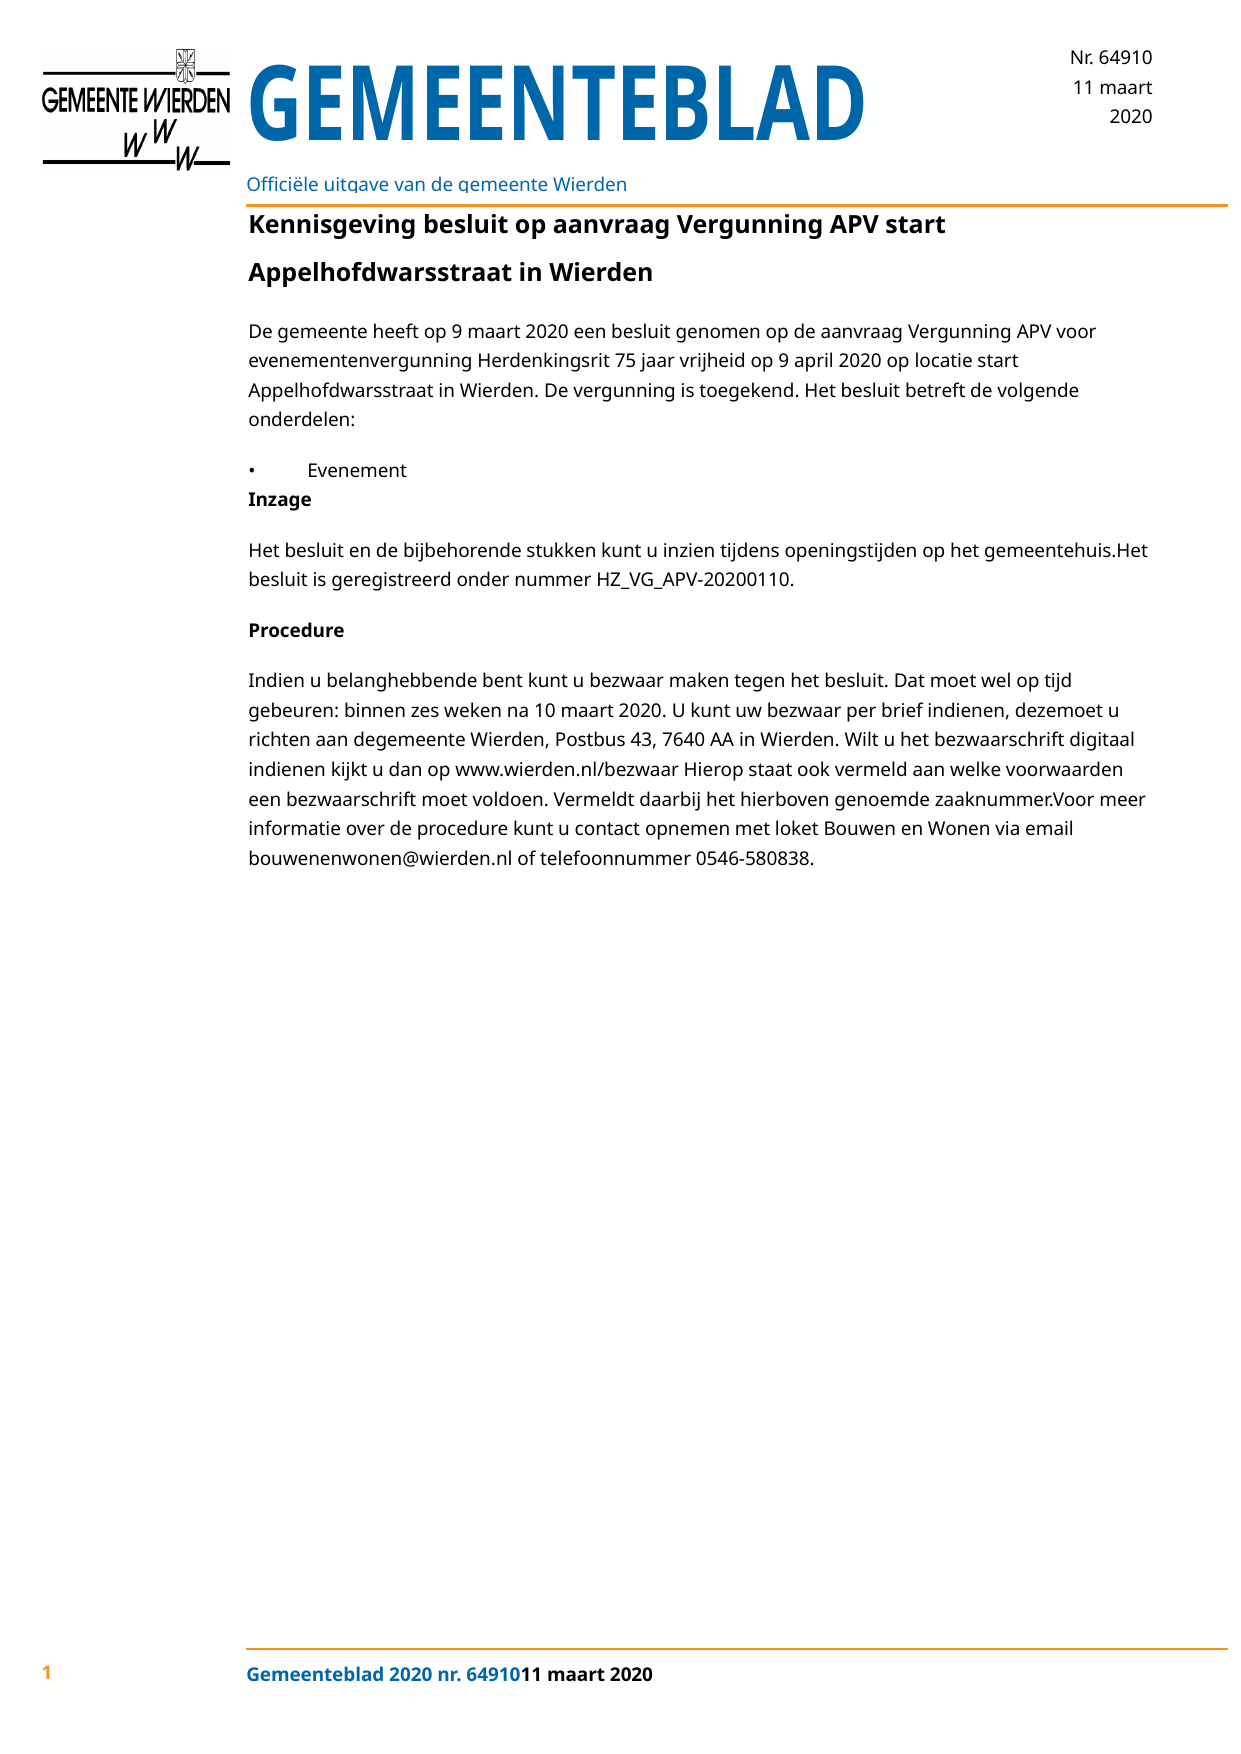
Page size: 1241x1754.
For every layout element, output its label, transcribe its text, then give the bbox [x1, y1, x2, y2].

text Procedure [248, 617, 1152, 643]
picture [41, 47, 231, 172]
text Inzage [248, 487, 1152, 512]
text Indien u belanghebbende bent kunt u bezwaar maken tegen het besluit. Dat moet wel op tijd gebeuren: binnen zes weken na 10 maart 2020. U kunt uw bezwaar per brief indienen, dezemoet u richten aan degemeente Wierden, Postbus 43, 7640 AA in Wierden. Wilt u het bezwaarschrift digitaal indienen kijkt u dan op www.wierden.nl/bezwaar Hierop staat ook vermeld aan welke voorwaarden een bezwaarschrift moet voldoen. Vermeldt daarbij het hierboven genoemde zaaknummer.Voor meer informatie over de procedure kunt u contact opnemen met loket Bouwen en Wonen via email bouwenenwonen@wierden.nl of telefoonnummer 0546-580838. [248, 667, 1152, 871]
list Evenement [248, 457, 1152, 483]
text Het besluit en de bijbehorende stukken kunt u inzien tijdens openingstijden op het gemeentehuis.Het besluit is geregistreerd onder nummer HZ_VG_APV-20200110. [248, 537, 1152, 592]
text De gemeente heeft op 9 maart 2020 een besluit genomen op de aanvraag Vergunning APV voor evenementenvergunning Herdenkingsrit 75 jaar vrijheid op 9 april 2020 op locatie start Appelhofdwarsstraat in Wierden. De vergunning is toegekend. Het besluit betreft de volgende onderdelen: [248, 318, 1152, 432]
text Kennisgeving besluit op aanvraag Vergunning APV start Appelhofdwarsstraat in Wierden [248, 207, 1152, 288]
